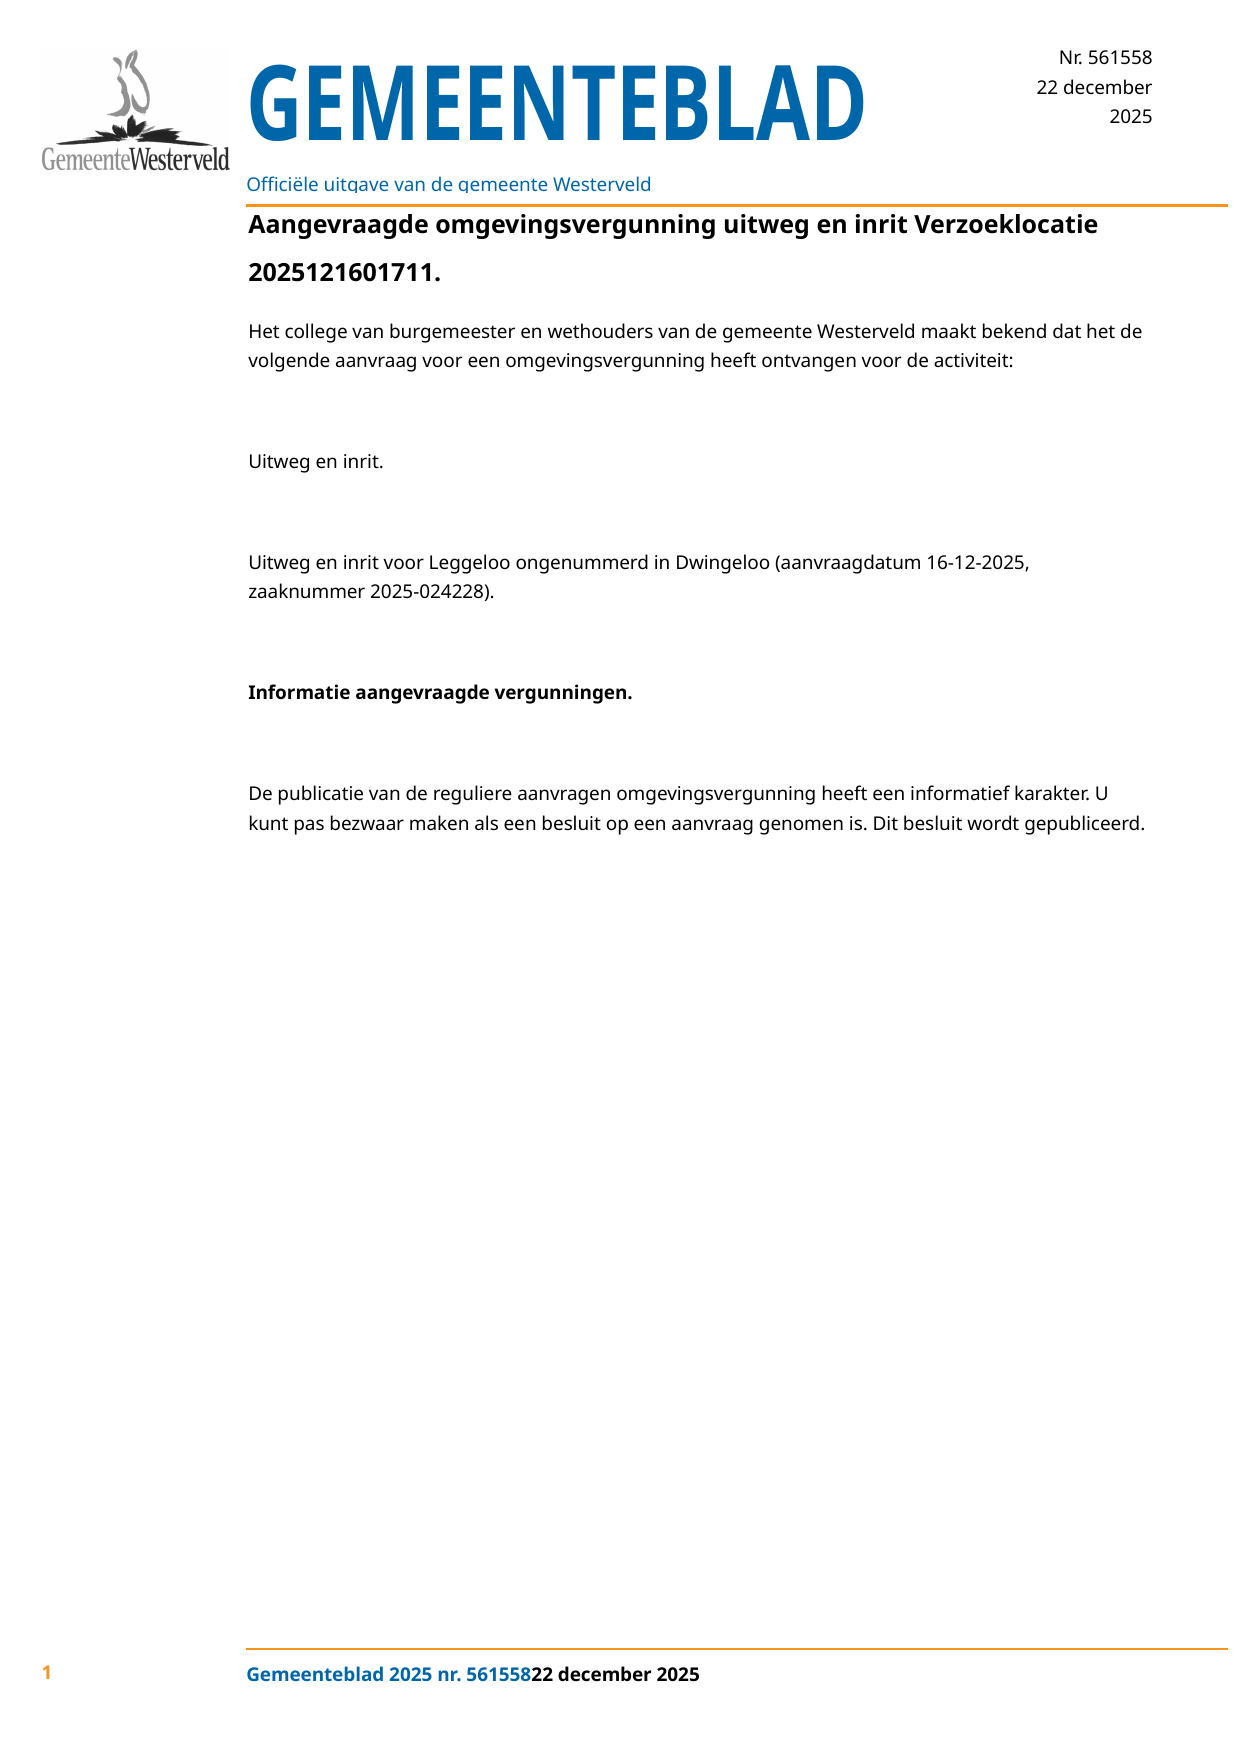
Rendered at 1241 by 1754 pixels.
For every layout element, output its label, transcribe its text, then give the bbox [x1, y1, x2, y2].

text Informatie aangevraagde vergunningen. [248, 679, 1152, 705]
text De publicatie van de reguliere aanvragen omgevingsvergunning heeft een informatief karakter. U kunt pas bezwaar maken als een besluit op een aanvraag genomen is. Dit besluit wordt gepubliceerd. [248, 780, 1152, 836]
picture [41, 47, 231, 172]
text Uitweg en inrit voor Leggeloo ongenummerd in Dwingeloo (aanvraagdatum 16-12-2025, zaaknummer 2025-024228). [248, 549, 1152, 604]
text Aangevraagde omgevingsvergunning uitweg en inrit Verzoeklocatie 2025121601711. [248, 207, 1152, 288]
text Het college van burgemeester en wethouders van de gemeente Westerveld maakt bekend dat het de volgende aanvraag voor een omgevingsvergunning heeft ontvangen voor de activiteit: [248, 318, 1152, 373]
text Uitweg en inrit. [248, 448, 1152, 474]
